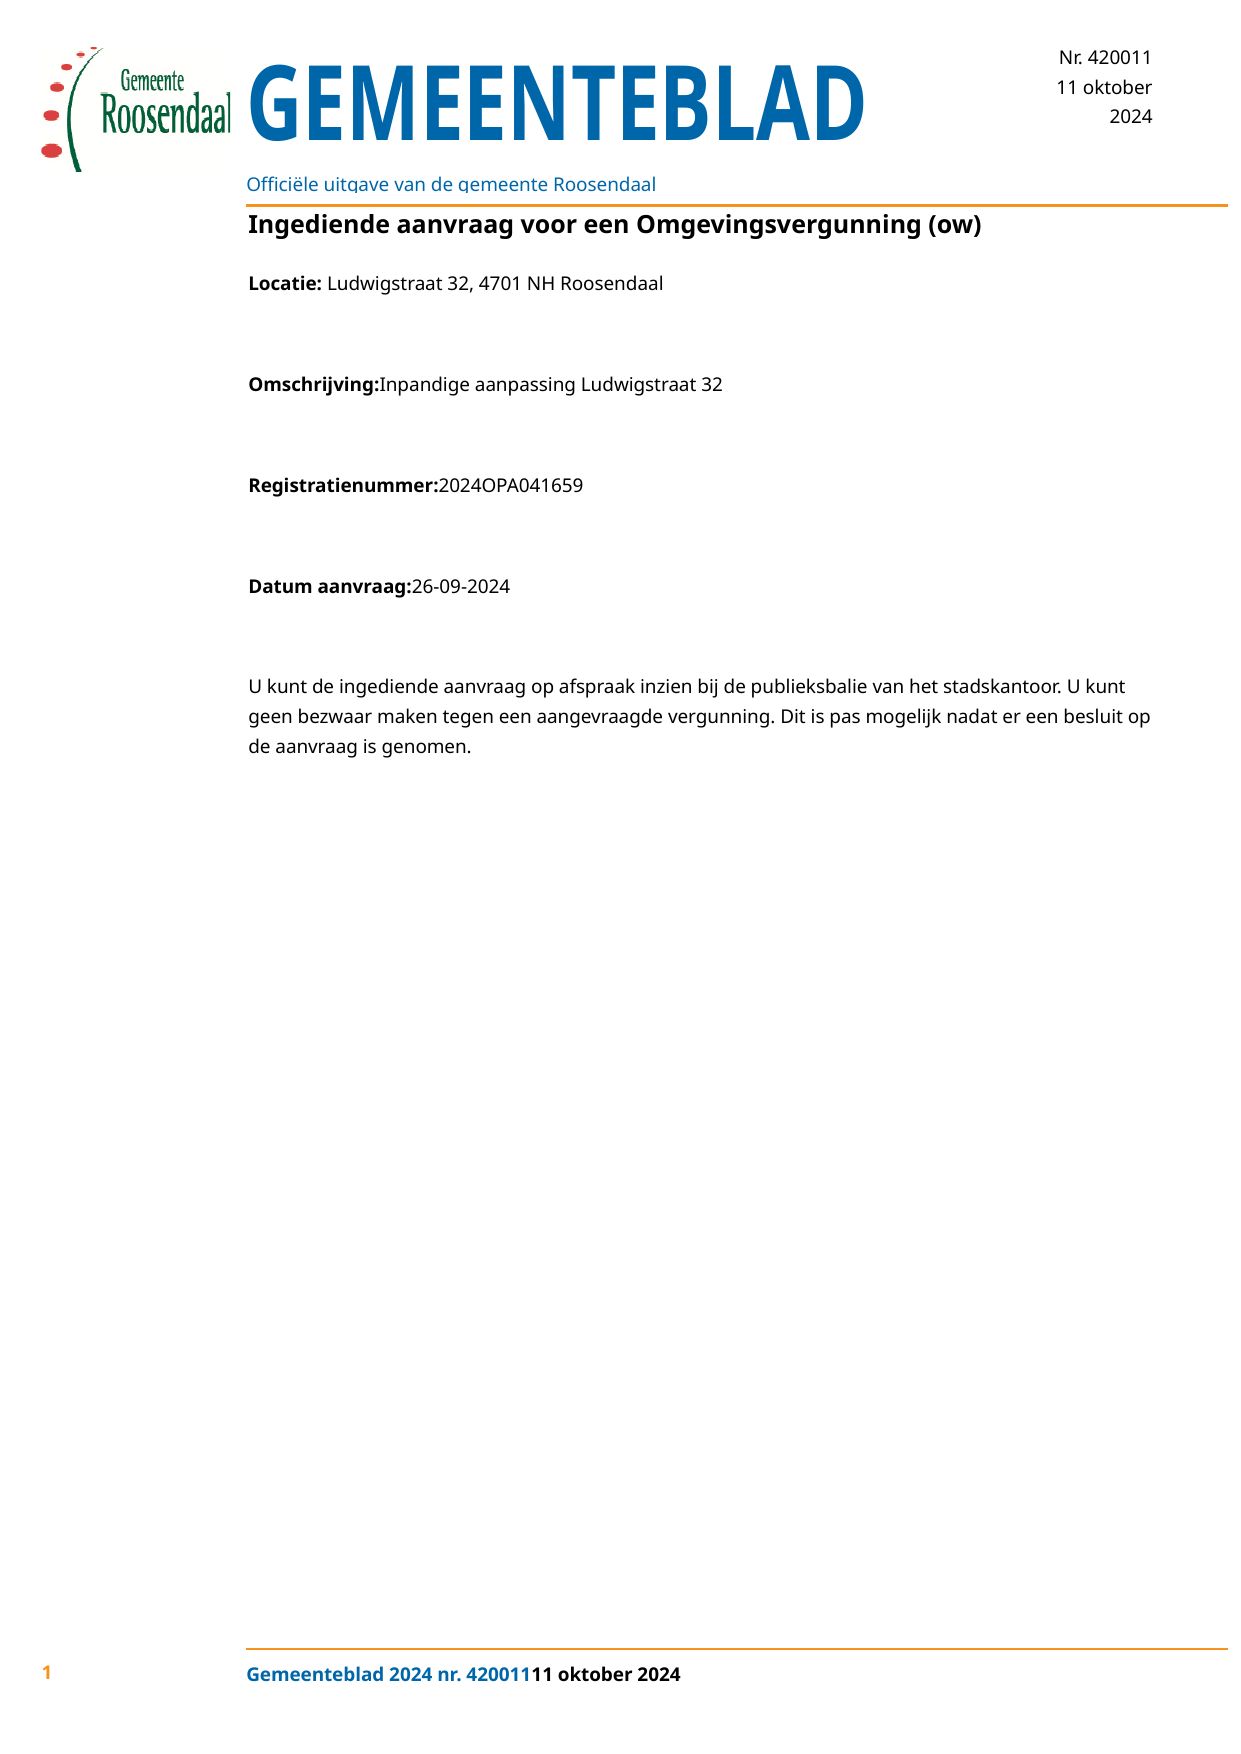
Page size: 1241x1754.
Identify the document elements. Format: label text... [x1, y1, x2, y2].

text Registratienummer:2024OPA041659 [248, 472, 1152, 498]
text Ingediende aanvraag voor een Omgevingsvergunning (ow) [248, 207, 1152, 241]
text Omschrijving:Inpandige aanpassing Ludwigstraat 32 [248, 371, 1152, 397]
text U kunt de ingediende aanvraag op afspraak inzien bij de publieksbalie van het stadskantoor. U kunt geen bezwaar maken tegen een aangevraagde vergunning. Dit is pas mogelijk nadat er een besluit op de aanvraag is genomen. [248, 674, 1152, 758]
picture [41, 47, 231, 172]
text Locatie: Ludwigstraat 32, 4701 NH Roosendaal [248, 270, 1152, 296]
text Datum aanvraag:26-09-2024 [248, 573, 1152, 598]
